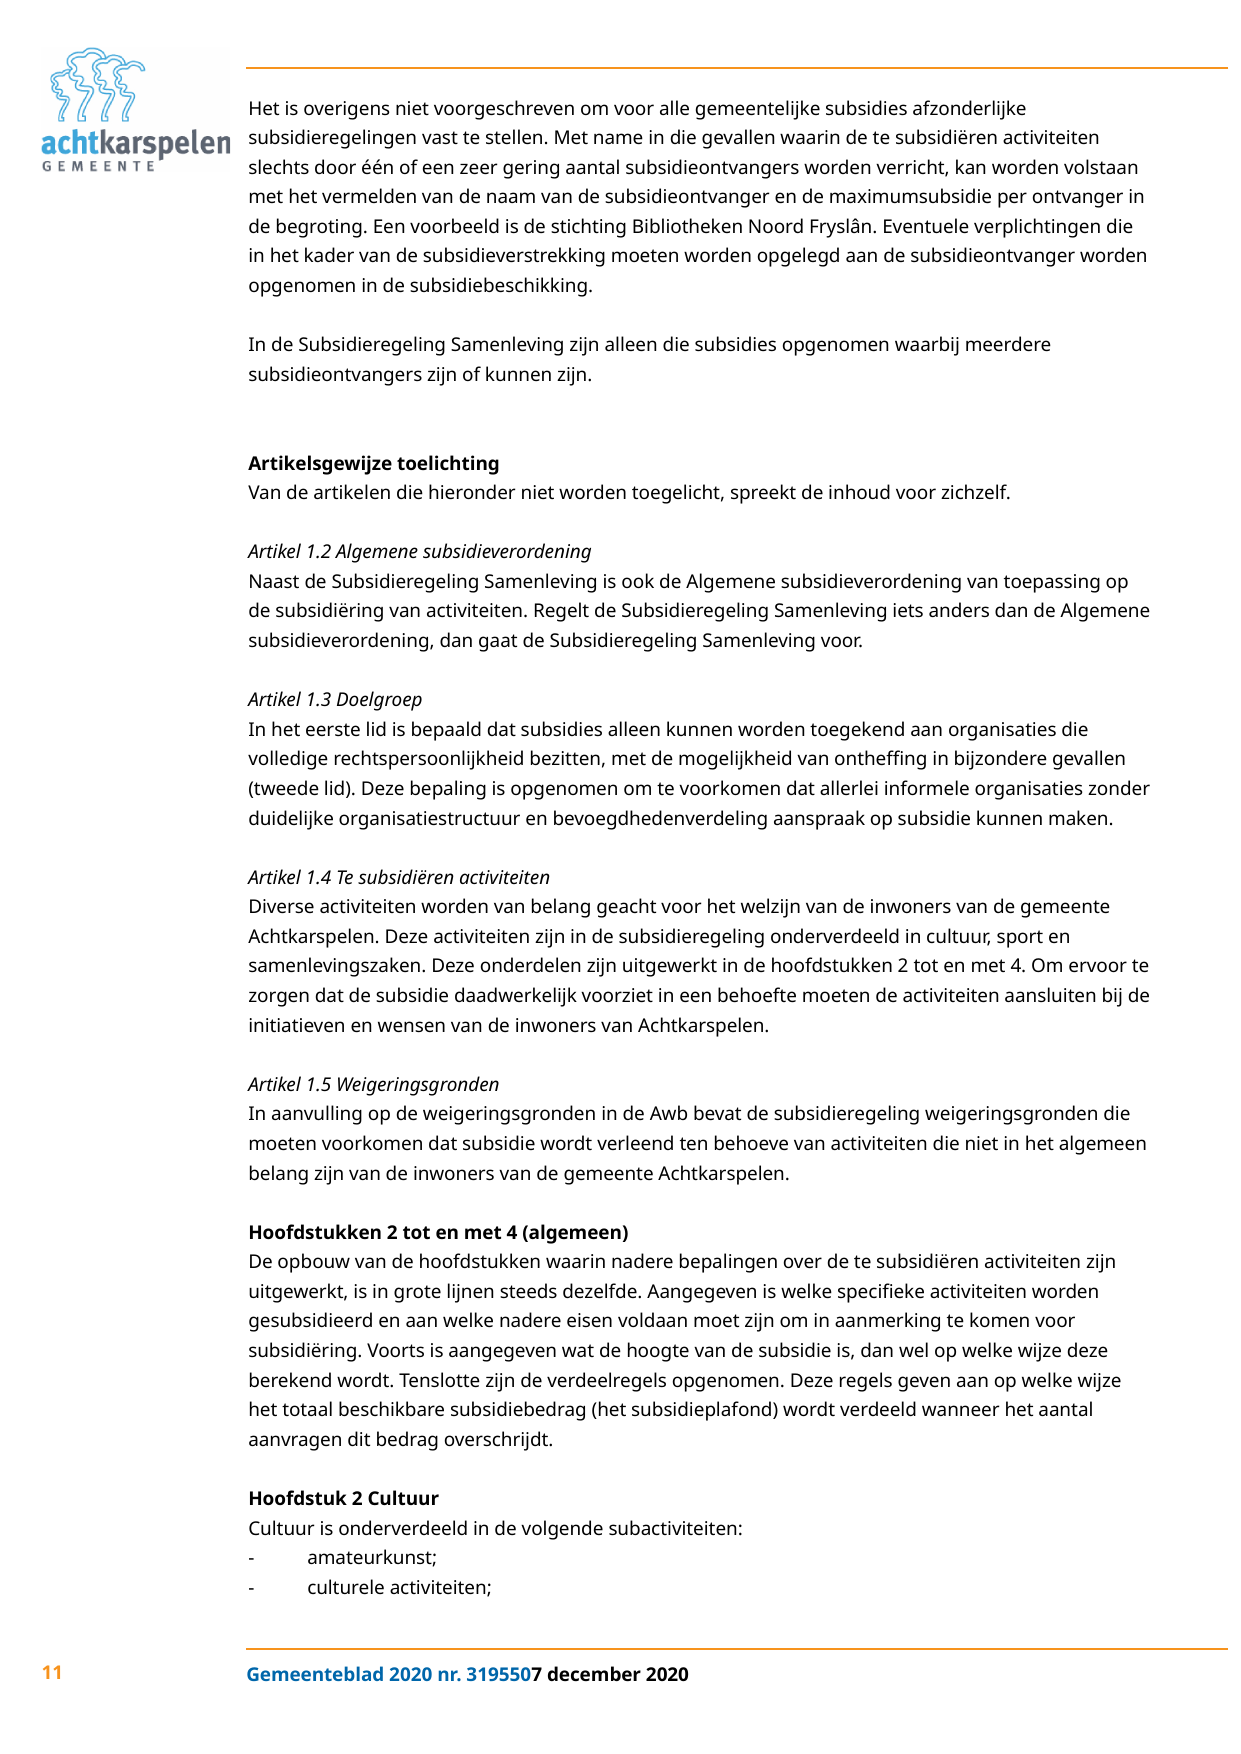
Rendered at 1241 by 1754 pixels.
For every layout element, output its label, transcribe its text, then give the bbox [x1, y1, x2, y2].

text Artikelsgewijze toelichting [248, 450, 1152, 476]
text Cultuur is onderverdeeld in de volgende subactiviteiten: [248, 1515, 1152, 1541]
text Artikel 1.3 Doelgroep [248, 686, 1152, 712]
text Diverse activiteiten worden van belang geacht voor het welzijn van de inwoners van de gemeente Achtkarspelen. Deze activiteiten zijn in de subsidieregeling onderverdeeld in cultuur, sport en samenlevingszaken. Deze onderdelen zijn uitgewerkt in de hoofdstukken 2 tot en met 4. Om ervoor te zorgen dat de subsidie daadwerkelijk voorziet in een behoefte moeten de activiteiten aansluiten bij de initiatieven en wensen van de inwoners van Achtkarspelen. [248, 893, 1152, 1038]
picture [41, 47, 231, 172]
text In de Subsidieregeling Samenleving zijn alleen die subsidies opgenomen waarbij meerdere subsidieontvangers zijn of kunnen zijn. [248, 331, 1152, 387]
list amateurkunst; [248, 1544, 1152, 1570]
text Hoofdstukken 2 tot en met 4 (algemeen) [248, 1219, 1152, 1245]
text Artikel 1.2 Algemene subsidieverordening [248, 538, 1152, 564]
text Naast de Subsidieregeling Samenleving is ook de Algemene subsidieverordening van toepassing op de subsidiëring van activiteiten. Regelt de Subsidieregeling Samenleving iets anders dan de Algemene subsidieverordening, dan gaat de Subsidieregeling Samenleving voor. [248, 568, 1152, 653]
text Het is overigens niet voorgeschreven om voor alle gemeentelijke subsidies afzonderlijke subsidieregelingen vast te stellen. Met name in die gevallen waarin de te subsidiëren activiteiten slechts door één of een zeer gering aantal subsidieontvangers worden verricht, kan worden volstaan met het vermelden van de naam van de subsidieontvanger en de maximumsubsidie per ontvanger in de begroting. Een voorbeeld is de stichting Bibliotheken Noord Fryslân. Eventuele verplichtingen die in het kader van de subsidieverstrekking moeten worden opgelegd aan de subsidieontvanger worden opgenomen in de subsidiebeschikking. [248, 95, 1152, 298]
text Hoofdstuk 2 Cultuur [248, 1485, 1152, 1511]
text Van de artikelen die hieronder niet worden toegelicht, spreekt de inhoud voor zichzelf. [248, 479, 1152, 505]
text In aanvulling op de weigeringsgronden in de Awb bevat de subsidieregeling weigeringsgronden die moeten voorkomen dat subsidie wordt verleend ten behoeve van activiteiten die niet in het algemeen belang zijn van de inwoners van de gemeente Achtkarspelen. [248, 1101, 1152, 1186]
list culturele activiteiten; [248, 1574, 1152, 1600]
text Artikel 1.4 Te subsidiëren activiteiten [248, 864, 1152, 890]
text De opbouw van de hoofdstukken waarin nadere bepalingen over de te subsidiëren activiteiten zijn uitgewerkt, is in grote lijnen steeds dezelfde. Aangegeven is welke specifieke activiteiten worden gesubsidieerd en aan welke nadere eisen voldaan moet zijn om in aanmerking te komen voor subsidiëring. Voorts is aangegeven wat de hoogte van de subsidie is, dan wel op welke wijze deze berekend wordt. Tenslotte zijn de verdeelregels opgenomen. Deze regels geven aan op welke wijze het totaal beschikbare subsidiebedrag (het subsidieplafond) wordt verdeeld wanneer het aantal aanvragen dit bedrag overschrijdt. [248, 1248, 1152, 1452]
text In het eerste lid is bepaald dat subsidies alleen kunnen worden toegekend aan organisaties die volledige rechtspersoonlijkheid bezitten, met de mogelijkheid van ontheffing in bijzondere gevallen (tweede lid). Deze bepaling is opgenomen om te voorkomen dat allerlei informele organisaties zonder duidelijke organisatiestructuur en bevoegdhedenverdeling aanspraak op subsidie kunnen maken. [248, 716, 1152, 831]
text Artikel 1.5 Weigeringsgronden [248, 1071, 1152, 1097]
